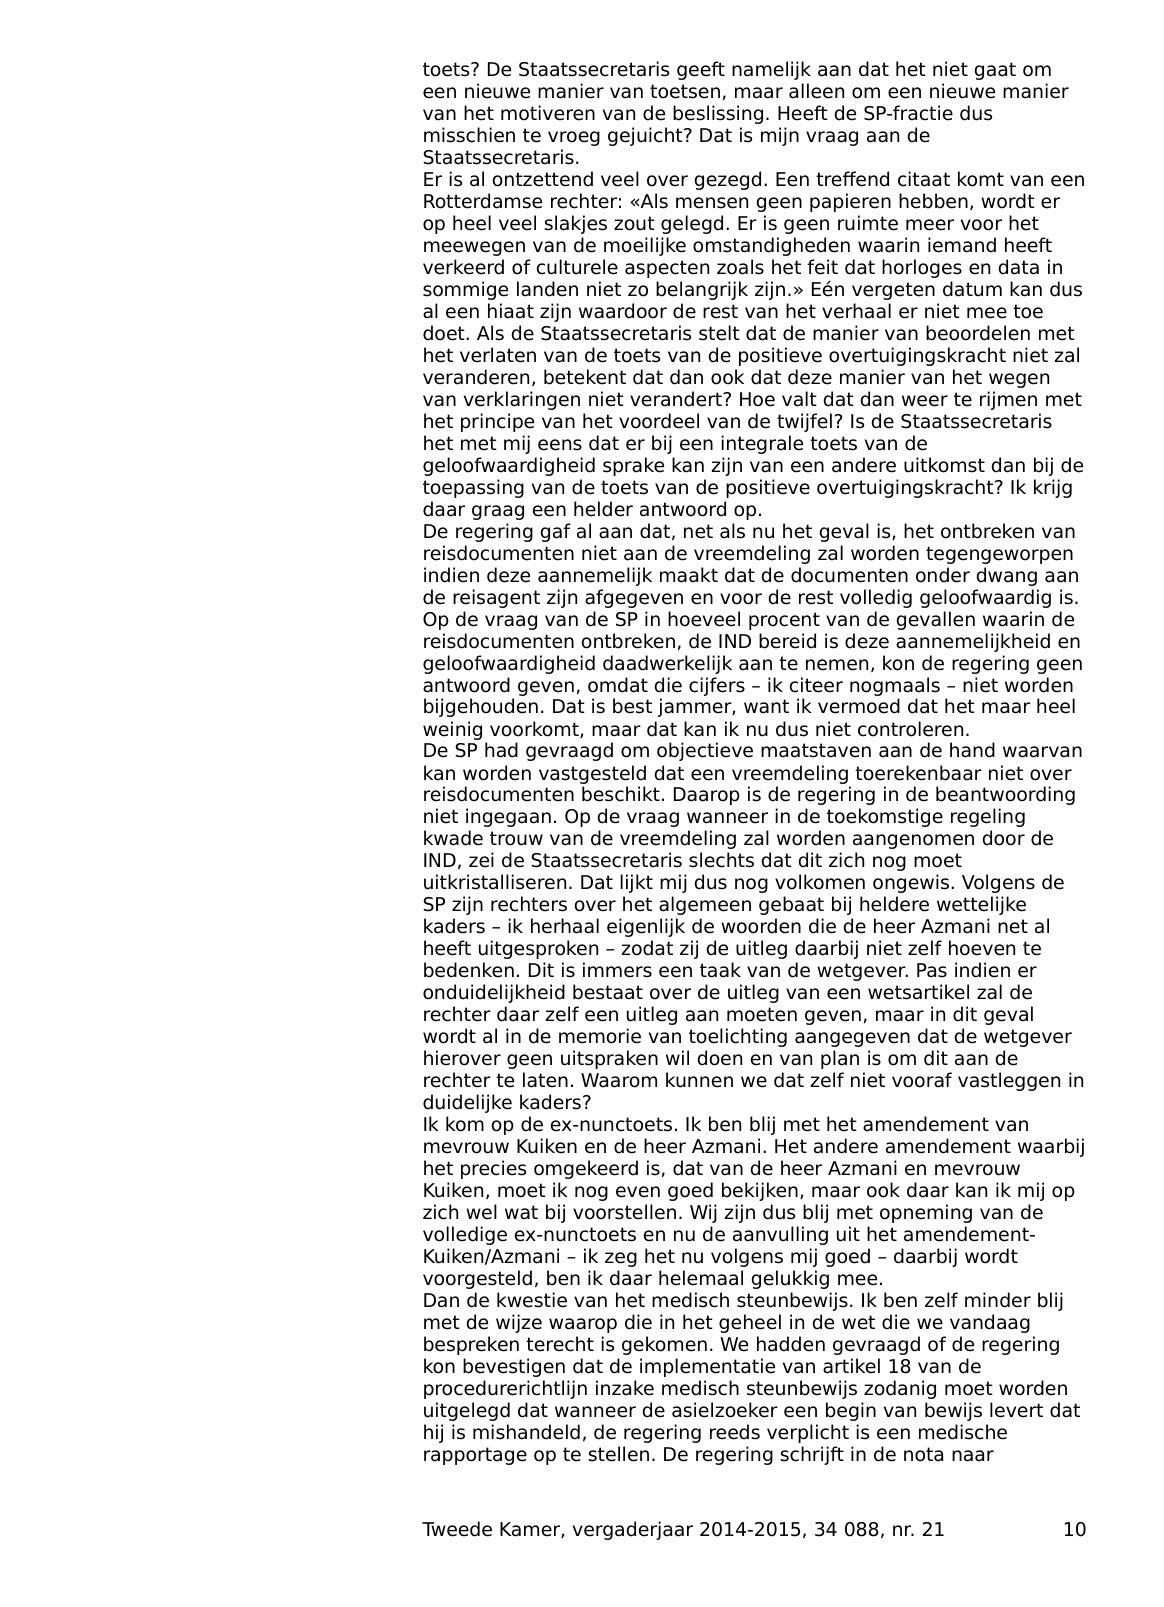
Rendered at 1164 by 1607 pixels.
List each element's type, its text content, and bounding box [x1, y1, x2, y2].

text Er is al ontzettend veel over gezegd. Een treffend citaat komt van een Rotterdamse rechter: «Als mensen geen papieren hebben, wordt er op heel veel slakjes zout gelegd. Er is geen ruimte meer voor het meewegen van de moeilijke omstandigheden waarin iemand heeft verkeerd of culturele aspecten zoals het feit dat horloges en data in sommige landen niet zo belangrijk zijn.» Eén vergeten datum kan dus al een hiaat zijn waardoor de rest van het verhaal er niet mee toe doet. Als de Staatssecretaris stelt dat de manier van beoordelen met het verlaten van de toets van de positieve overtuigingskracht niet zal veranderen, betekent dat dan ook dat deze manier van het wegen van verklaringen niet verandert? Hoe valt dat dan weer te rijmen met het principe van het voordeel van de twijfel? Is de Staatssecretaris het met mij eens dat er bij een integrale toets van de geloofwaardigheid sprake kan zijn van een andere uitkomst dan bij de toepassing van de toets van de positieve overtuigingskracht? Ik krijg daar graag een helder antwoord op. [422, 169, 1087, 521]
text De regering gaf al aan dat, net als nu het geval is, het ontbreken van reisdocumenten niet aan de vreemdeling zal worden tegengeworpen indien deze aannemelijk maakt dat de documenten onder dwang aan de reisagent zijn afgegeven en voor de rest volledig geloofwaardig is. Op de vraag van de SP in hoeveel procent van de gevallen waarin de reisdocumenten ontbreken, de IND bereid is deze aannemelijkheid en geloofwaardigheid daadwerkelijk aan te nemen, kon de regering geen antwoord geven, omdat die cijfers – ik citeer nogmaals – niet worden bijgehouden. Dat is best jammer, want ik vermoed dat het maar heel weinig voorkomt, maar dat kan ik nu dus niet controleren. [422, 521, 1087, 740]
text Ik kom op de ex-nunctoets. Ik ben blij met het amendement van mevrouw Kuiken en de heer Azmani. Het andere amendement waarbij het precies omgekeerd is, dat van de heer Azmani en mevrouw Kuiken, moet ik nog even goed bekijken, maar ook daar kan ik mij op zich wel wat bij voorstellen. Wij zijn dus blij met opneming van de volledige ex-nunctoets en nu de aanvulling uit het amendement-Kuiken/Azmani – ik zeg het nu volgens mij goed – daarbij wordt voorgesteld, ben ik daar helemaal gelukkig mee. [422, 1114, 1087, 1290]
text De SP had gevraagd om objectieve maatstaven aan de hand waarvan kan worden vastgesteld dat een vreemdeling toerekenbaar niet over reisdocumenten beschikt. Daarop is de regering in de beantwoording niet ingegaan. Op de vraag wanneer in de toekomstige regeling kwade trouw van de vreemdeling zal worden aangenomen door de IND, zei de Staatssecretaris slechts dat dit zich nog moet uitkristalliseren. Dat lijkt mij dus nog volkomen ongewis. Volgens de SP zijn rechters over het algemeen gebaat bij heldere wettelijke kaders – ik herhaal eigenlijk de woorden die de heer Azmani net al heeft uitgesproken – zodat zij de uitleg daarbij niet zelf hoeven te bedenken. Dit is immers een taak van de wetgever. Pas indien er onduidelijkheid bestaat over de uitleg van een wetsartikel zal de rechter daar zelf een uitleg aan moeten geven, maar in dit geval wordt al in de memorie van toelichting aangegeven dat de wetgever hierover geen uitspraken wil doen en van plan is om dit aan de rechter te laten. Waarom kunnen we dat zelf niet vooraf vastleggen in duidelijke kaders? [422, 740, 1087, 1114]
text Dan de kwestie van het medisch steunbewijs. Ik ben zelf minder blij met de wijze waarop die in het geheel in de wet die we vandaag bespreken terecht is gekomen. We hadden gevraagd of de regering kon bevestigen dat de implementatie van artikel 18 van de procedurerichtlijn inzake medisch steunbewijs zodanig moet worden uitgelegd dat wanneer de asielzoeker een begin van bewijs levert dat hij is mishandeld, de regering reeds verplicht is een medische rapportage op te stellen. De regering schrijft in de nota naar [422, 1290, 1087, 1466]
text toets? De Staatssecretaris geeft namelijk aan dat het niet gaat om een nieuwe manier van toetsen, maar alleen om een nieuwe manier van het motiveren van de beslissing. Heeft de SP-fractie dus misschien te vroeg gejuicht? Dat is mijn vraag aan de Staatssecretaris. [422, 59, 1087, 169]
